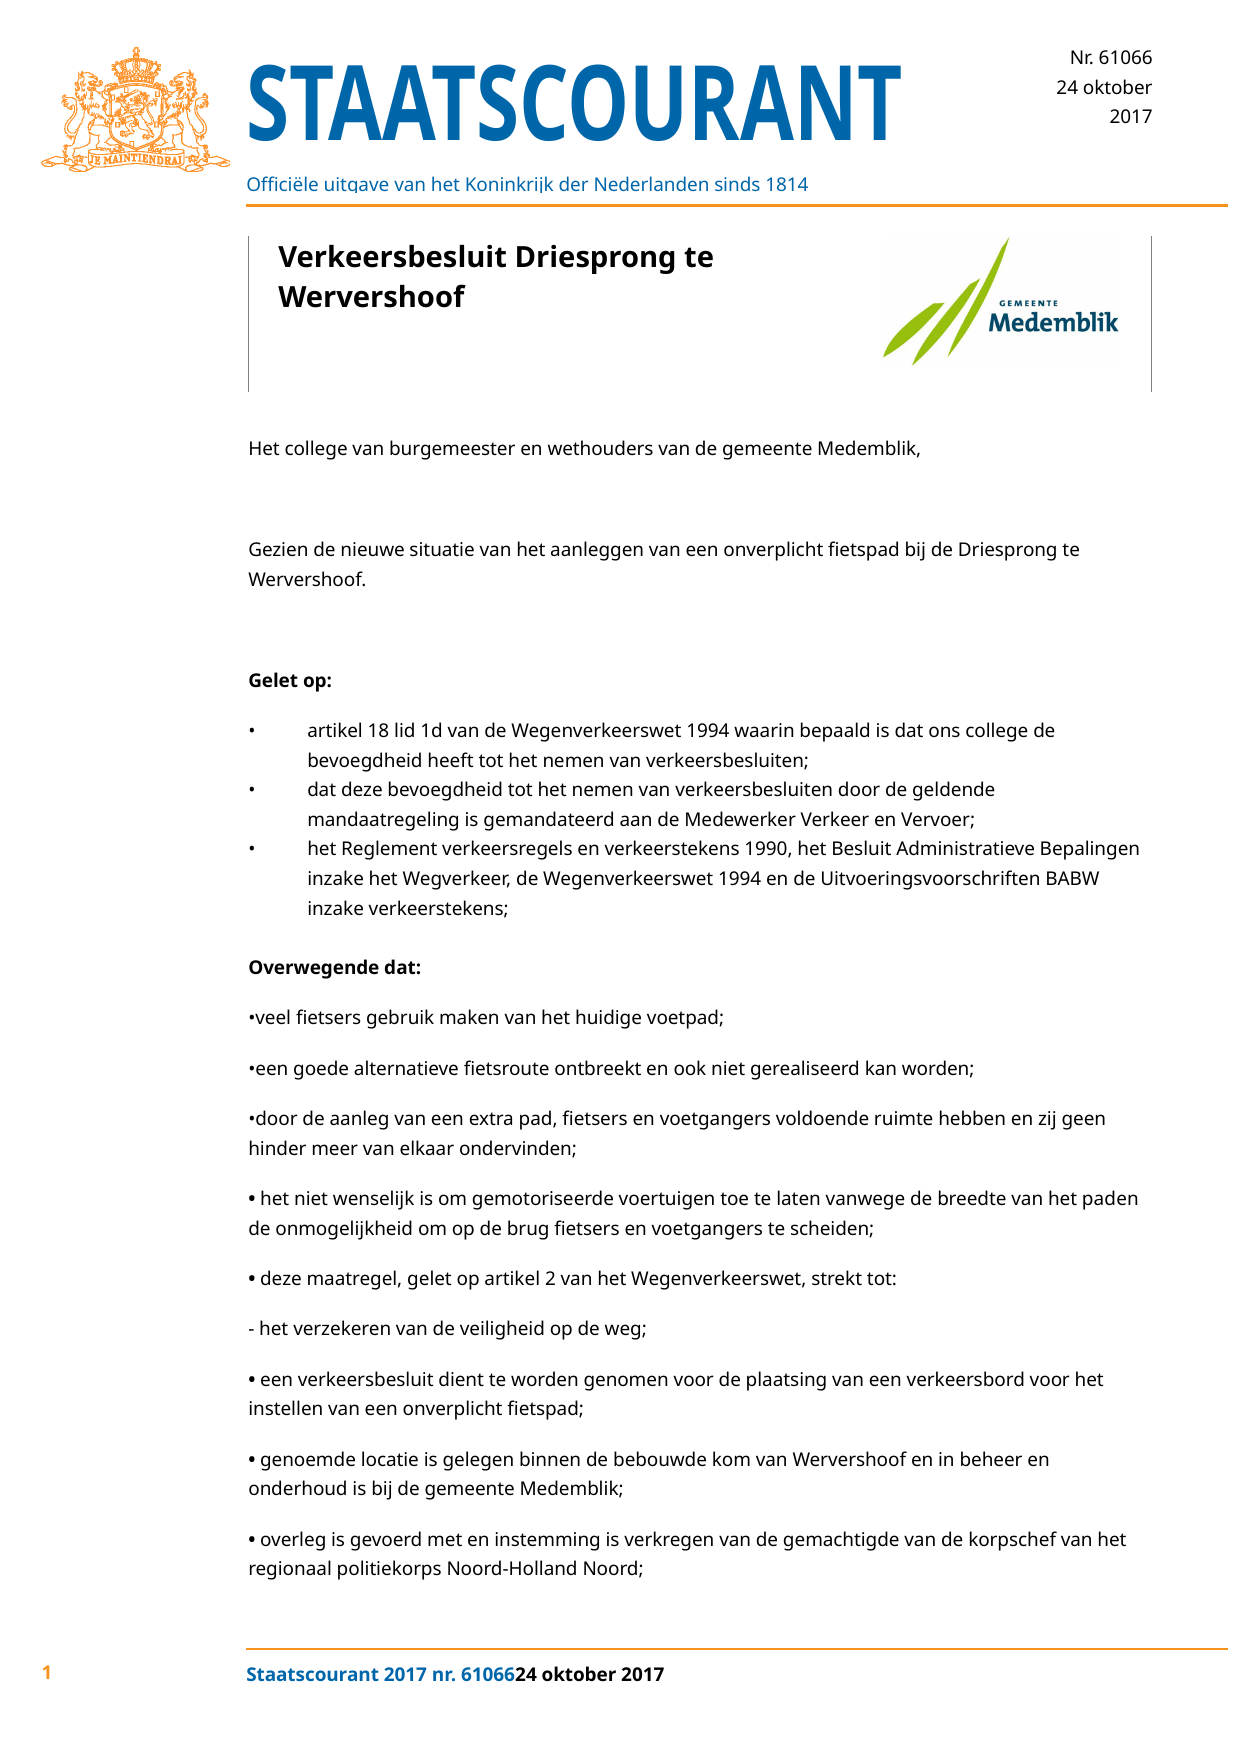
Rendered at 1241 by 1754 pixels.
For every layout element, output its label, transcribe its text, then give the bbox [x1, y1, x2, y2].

text •een goede alternatieve fietsroute ontbreekt en ook niet gerealiseerd kan worden; [248, 1055, 1152, 1081]
text • het niet wenselijk is om gemotoriseerde voertuigen toe te laten vanwege de breedte van het paden de onmogelijkheid om op de brug fietsers en voetgangers te scheiden; [248, 1185, 1152, 1241]
picture [41, 47, 231, 172]
text Gelet op: [248, 667, 1152, 693]
text - het verzekeren van de veiligheid op de weg; [248, 1316, 1152, 1341]
text • genoemde locatie is gelegen binnen de bebouwde kom van Wervershoof en in beheer en onderhoud is bij de gemeente Medemblik; [248, 1446, 1152, 1501]
text Het college van burgemeester en wethouders van de gemeente Medemblik, [248, 436, 1152, 461]
text •door de aanleg van een extra pad, fietsers en voetgangers voldoende ruimte hebben en zij geen hinder meer van elkaar ondervinden; [248, 1105, 1152, 1161]
text • overleg is gevoerd met en instemming is verkregen van de gemachtigde van de korpschef van het regionaal politiekorps Noord-Holland Noord; [248, 1526, 1152, 1581]
table_header Verkeersbesluit Driesprong te Wervershoof [249, 236, 850, 392]
list dat deze bevoegdheid tot het nemen van verkeersbesluiten door de geldende mandaatregeling is gemandateerd aan de Medewerker Verkeer en Vervoer; [248, 776, 1152, 832]
picture [882, 236, 1119, 367]
text Overwegende dat: [248, 954, 1152, 980]
text •veel fietsers gebruik maken van het huidige voetpad; [248, 1004, 1152, 1030]
table_header [850, 236, 1151, 392]
text • deze maatregel, gelet op artikel 2 van het Wegenverkeerswet, strekt tot: [248, 1265, 1152, 1291]
text • een verkeersbesluit dient te worden genomen voor de plaatsing van een verkeersbord voor het instellen van een onverplicht fietspad; [248, 1366, 1152, 1421]
text Gezien de nieuwe situatie van het aanleggen van een onverplicht fietspad bij de Driesprong te Wervershoof. [248, 536, 1152, 592]
list het Reglement verkeersregels en verkeerstekens 1990, het Besluit Administratieve Bepalingen inzake het Wegverkeer, de Wegenverkeerswet 1994 en de Uitvoeringsvoorschriften BABW inzake verkeerstekens; [248, 836, 1152, 921]
list artikel 18 lid 1d van de Wegenverkeerswet 1994 waarin bepaald is dat ons college de bevoegdheid heeft tot het nemen van verkeersbesluiten; [248, 717, 1152, 773]
